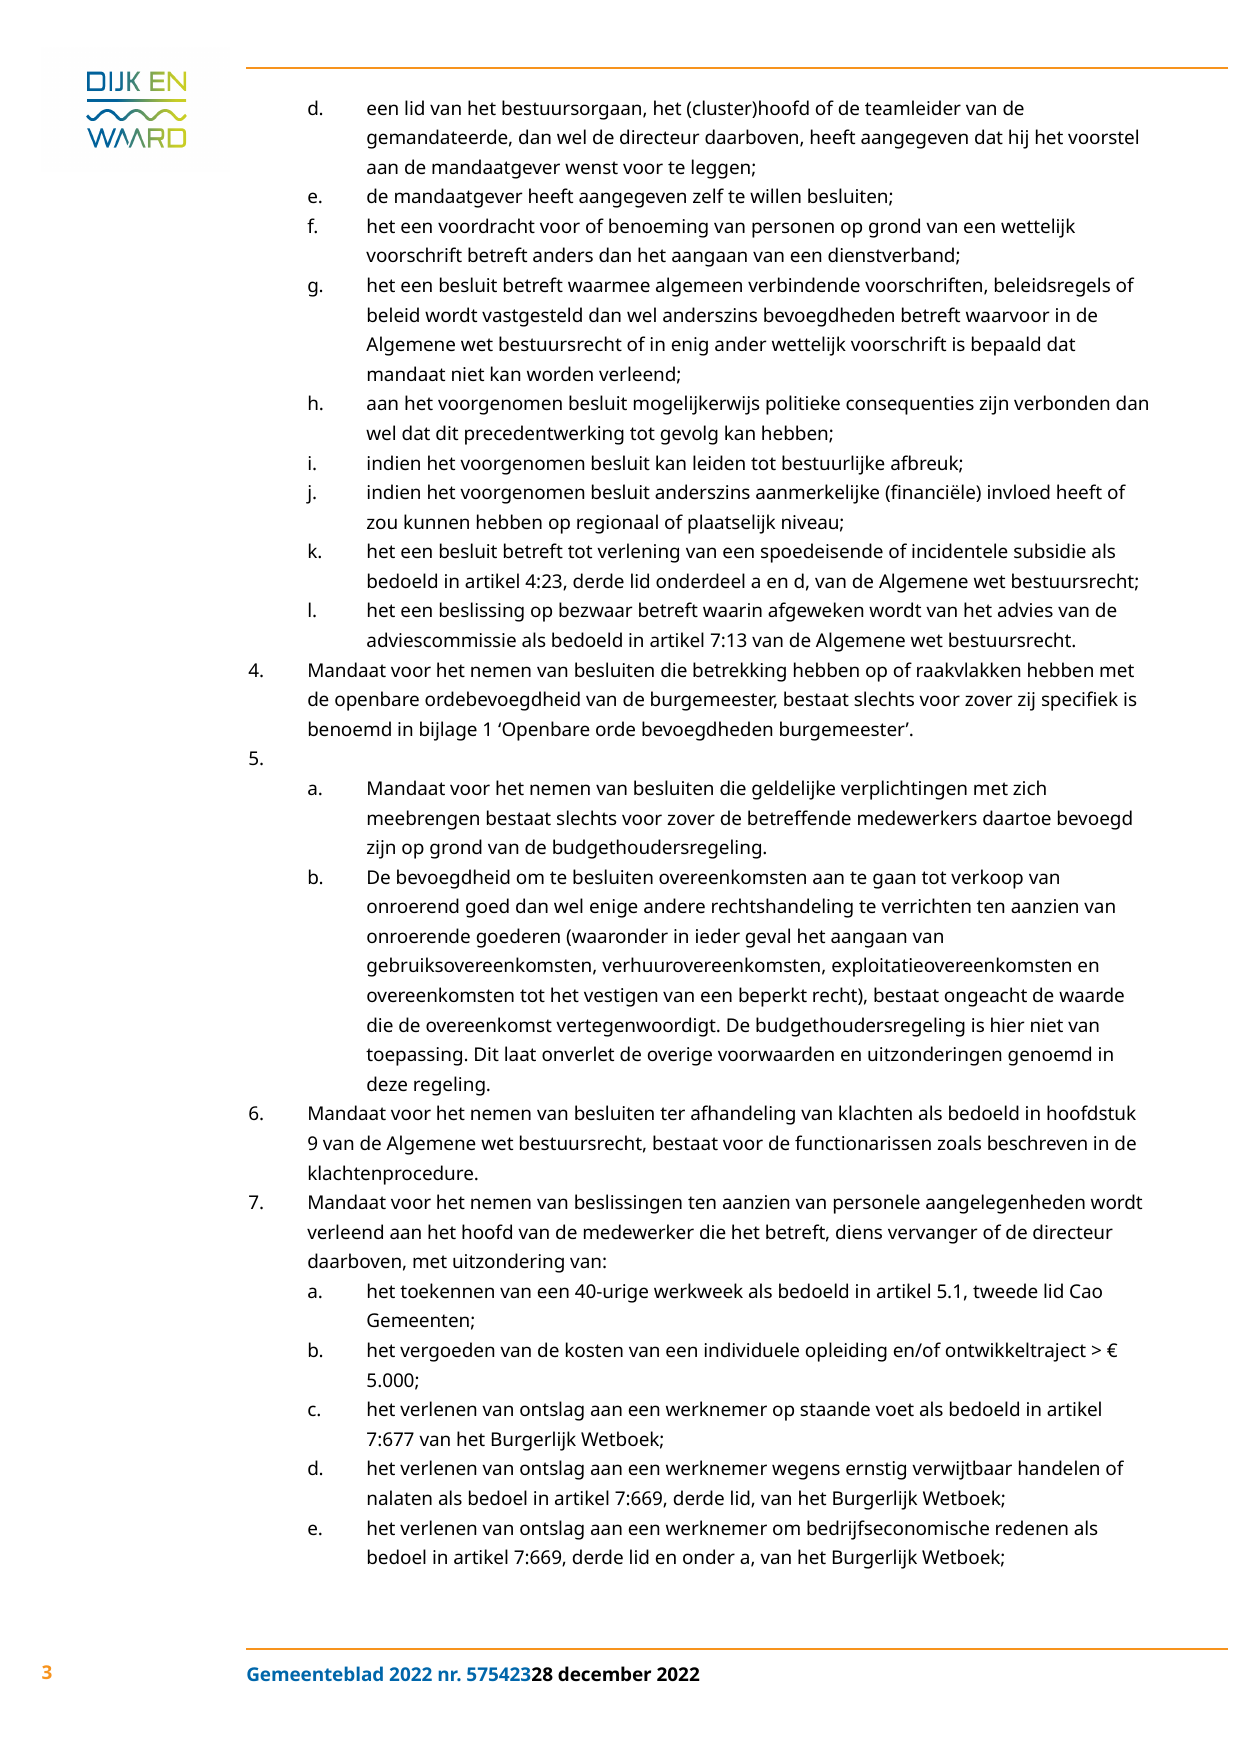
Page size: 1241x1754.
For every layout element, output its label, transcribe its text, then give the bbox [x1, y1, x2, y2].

list het een beslissing op bezwaar betreft waarin afgeweken wordt van het advies van de adviescommissie als bedoeld in artikel 7:13 van de Algemene wet bestuursrecht. [307, 598, 1152, 653]
list Mandaat voor het nemen van besluiten die geldelijke verplichtingen met zich meebrengen bestaat slechts voor zover de betreffende medewerkers daartoe bevoegd zijn op grond van de budgethoudersregeling. [307, 775, 1152, 860]
list Mandaat voor het nemen van besluiten die betrekking hebben op of raakvlakken hebben met de openbare ordebevoegdheid van de burgemeester, bestaat slechts voor zover zij specifiek is benoemd in bijlage 1 ‘Openbare orde bevoegdheden burgemeester’. [248, 657, 1152, 742]
list het verlenen van ontslag aan een werknemer wegens ernstig verwijtbaar handelen of nalaten als bedoel in artikel 7:669, derde lid, van het Burgerlijk Wetboek; [307, 1456, 1152, 1511]
list een lid van het bestuursorgaan, het (cluster)hoofd of de teamleider van de gemandateerde, dan wel de directeur daarboven, heeft aangegeven dat hij het voorstel aan de mandaatgever wenst voor te leggen; [307, 95, 1152, 180]
list het vergoeden van de kosten van een individuele opleiding en/of ontwikkeltraject > € 5.000; [307, 1337, 1152, 1393]
list Mandaat voor het nemen van besluiten ter afhandeling van klachten als bedoeld in hoofdstuk 9 van de Algemene wet bestuursrecht, bestaat voor de functionarissen zoals beschreven in de klachtenprocedure. [248, 1101, 1152, 1186]
list het een voordracht voor of benoeming van personen op grond van een wettelijk voorschrift betreft anders dan het aangaan van een dienstverband; [307, 213, 1152, 268]
list indien het voorgenomen besluit kan leiden tot bestuurlijke afbreuk; [307, 450, 1152, 476]
list Mandaat voor het nemen van beslissingen ten aanzien van personele aangelegenheden wordt verleend aan het hoofd van de medewerker die het betreft, diens vervanger of de directeur daarboven, met uitzondering van: [248, 1189, 1152, 1274]
list indien het voorgenomen besluit anderszins aanmerkelijke (financiële) invloed heeft of zou kunnen hebben op regionaal of plaatselijk niveau; [307, 479, 1152, 535]
list het een besluit betreft waarmee algemeen verbindende voorschriften, beleidsregels of beleid wordt vastgesteld dan wel anderszins bevoegdheden betreft waarvoor in de Algemene wet bestuursrecht of in enig ander wettelijk voorschrift is bepaald dat mandaat niet kan worden verleend; [307, 272, 1152, 387]
picture [41, 47, 231, 172]
list het een besluit betreft tot verlening van een spoedeisende of incidentele subsidie als bedoeld in artikel 4:23, derde lid onderdeel a en d, van de Algemene wet bestuursrecht; [307, 538, 1152, 594]
list aan het voorgenomen besluit mogelijkerwijs politieke consequenties zijn verbonden dan wel dat dit precedentwerking tot gevolg kan hebben; [307, 391, 1152, 446]
list het verlenen van ontslag aan een werknemer op staande voet als bedoeld in artikel 7:677 van het Burgerlijk Wetboek; [307, 1396, 1152, 1452]
list De bevoegdheid om te besluiten overeenkomsten aan te gaan tot verkoop van onroerend goed dan wel enige andere rechtshandeling te verrichten ten aanzien van onroerende goederen (waaronder in ieder geval het aangaan van gebruiksovereenkomsten, verhuurovereenkomsten, exploitatieovereenkomsten en overeenkomsten tot het vestigen van een beperkt recht), bestaat ongeacht de waarde die de overeenkomst vertegenwoordigt. De budgethoudersregeling is hier niet van toepassing. Dit laat onverlet de overige voorwaarden en uitzonderingen genoemd in deze regeling. [307, 864, 1152, 1097]
list de mandaatgever heeft aangegeven zelf te willen besluiten; [307, 183, 1152, 209]
list het verlenen van ontslag aan een werknemer om bedrijfseconomische redenen als bedoel in artikel 7:669, derde lid en onder a, van het Burgerlijk Wetboek; [307, 1515, 1152, 1570]
list het toekennen van een 40-urige werkweek als bedoeld in artikel 5.1, tweede lid Cao Gemeenten; [307, 1278, 1152, 1333]
